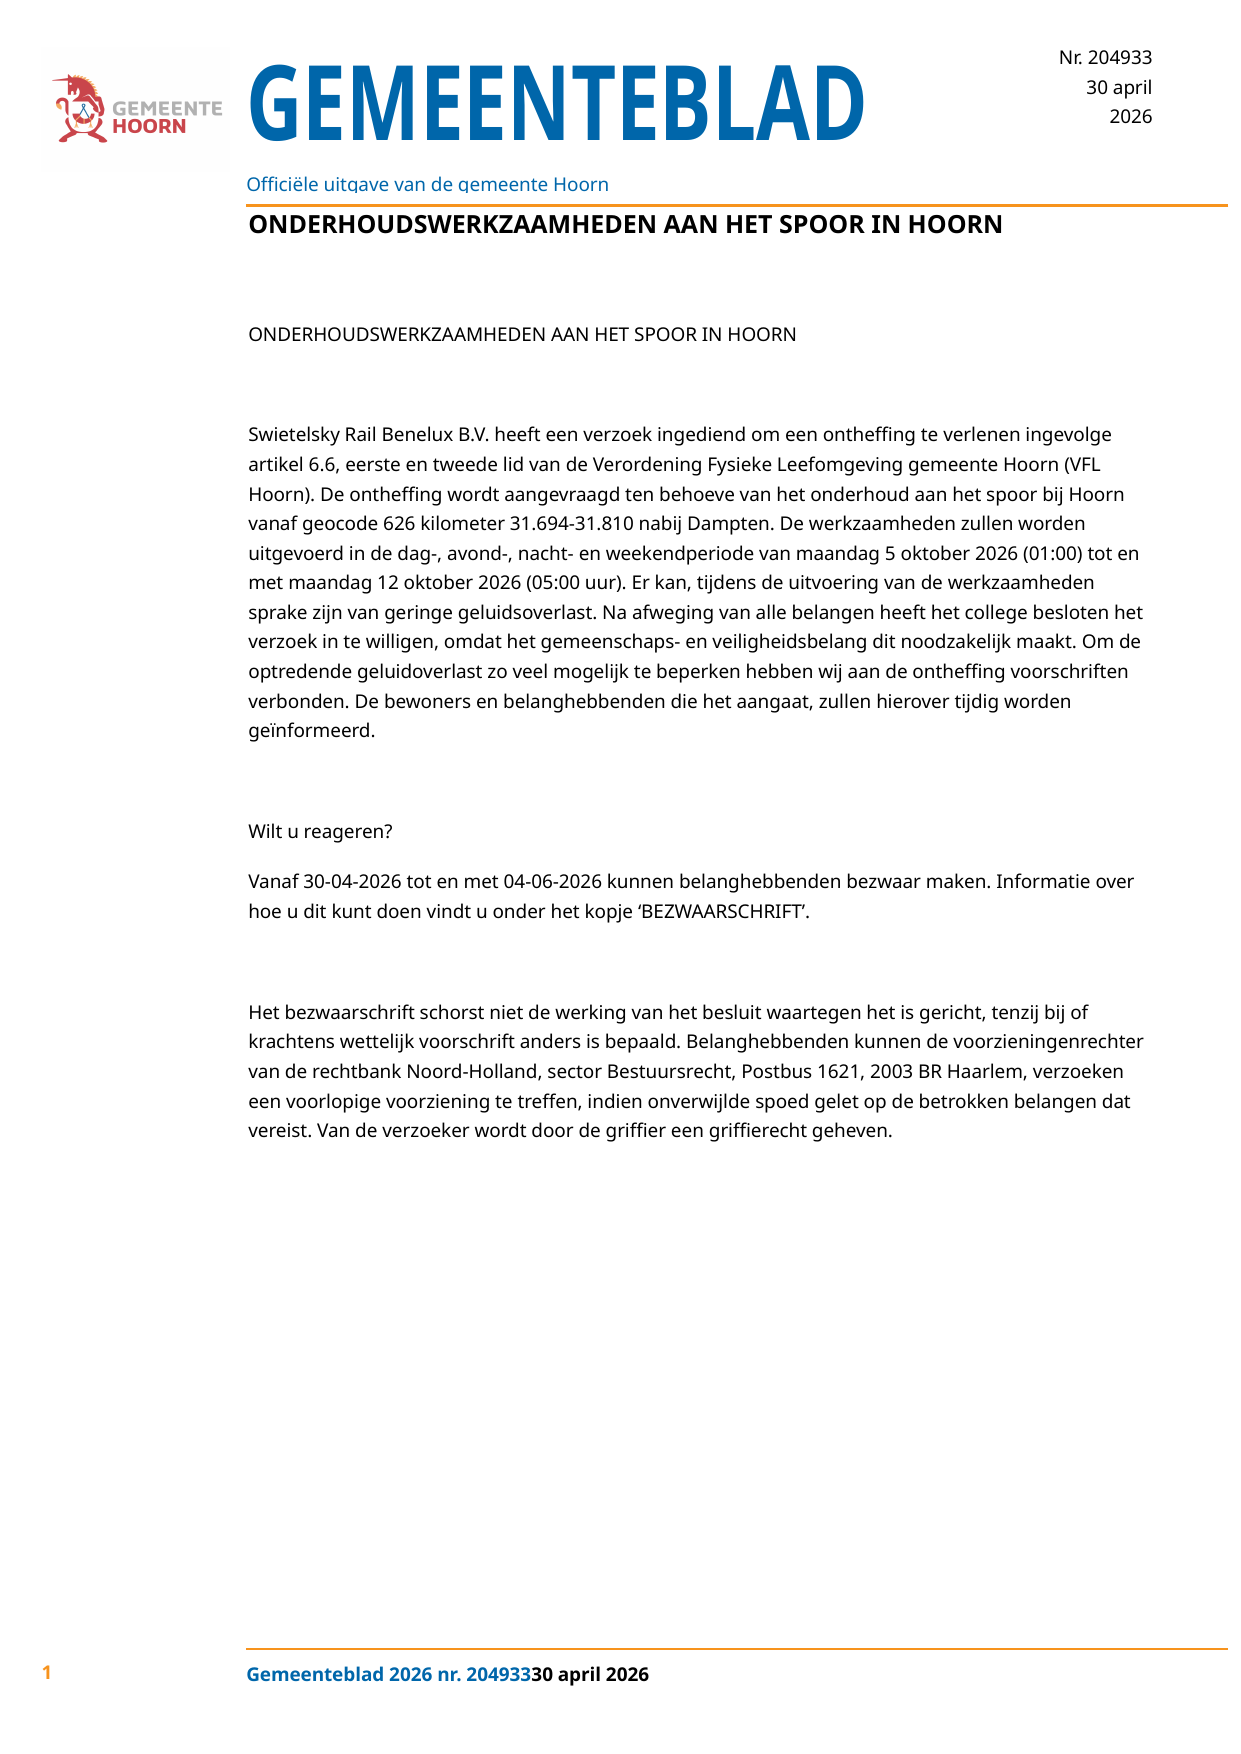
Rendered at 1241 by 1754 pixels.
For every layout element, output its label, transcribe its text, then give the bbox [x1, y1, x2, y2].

text Vanaf 30-04-2026 tot en met 04-06-2026 kunnen belanghebbenden bezwaar maken. Informatie over hoe u dit kunt doen vindt u onder het kopje ‘BEZWAARSCHRIFT’. [248, 869, 1152, 924]
text Het bezwaarschrift schorst niet de werking van het besluit waartegen het is gericht, tenzij bij of krachtens wettelijk voorschrift anders is bepaald. Belanghebbenden kunnen de voorzieningenrechter van de rechtbank Noord-Holland, sector Bestuursrecht, Postbus 1621, 2003 BR Haarlem, verzoeken een voorlopige voorziening te treffen, indien onverwijlde spoed gelet op de betrokken belangen dat vereist. Van de verzoeker wordt door de griffier een griffierecht geheven. [248, 999, 1152, 1143]
picture [41, 47, 231, 172]
text ONDERHOUDSWERKZAAMHEDEN AAN HET SPOOR IN HOORN [248, 207, 1152, 241]
text Swietelsky Rail Benelux B.V. heeft een verzoek ingediend om een ontheffing te verlenen ingevolge artikel 6.6, eerste en tweede lid van de Verordening Fysieke Leefomgeving gemeente Hoorn (VFL Hoorn). De ontheffing wordt aangevraagd ten behoeve van het onderhoud aan het spoor bij Hoorn vanaf geocode 626 kilometer 31.694-31.810 nabij Dampten. De werkzaamheden zullen worden uitgevoerd in de dag-, avond-, nacht- en weekendperiode van maandag 5 oktober 2026 (01:00) tot en met maandag 12 oktober 2026 (05:00 uur). Er kan, tijdens de uitvoering van de werkzaamheden sprake zijn van geringe geluidsoverlast. Na afweging van alle belangen heeft het college besloten het verzoek in te willigen, omdat het gemeenschaps- en veiligheidsbelang dit noodzakelijk maakt. Om de optredende geluidoverlast zo veel mogelijk te beperken hebben wij aan de ontheffing voorschriften verbonden. De bewoners en belanghebbenden die het aangaat, zullen hierover tijdig worden geïnformeerd. [248, 422, 1152, 743]
text Wilt u reageren? [248, 818, 1152, 844]
text ONDERHOUDSWERKZAAMHEDEN AAN HET SPOOR IN HOORN [248, 321, 1152, 346]
